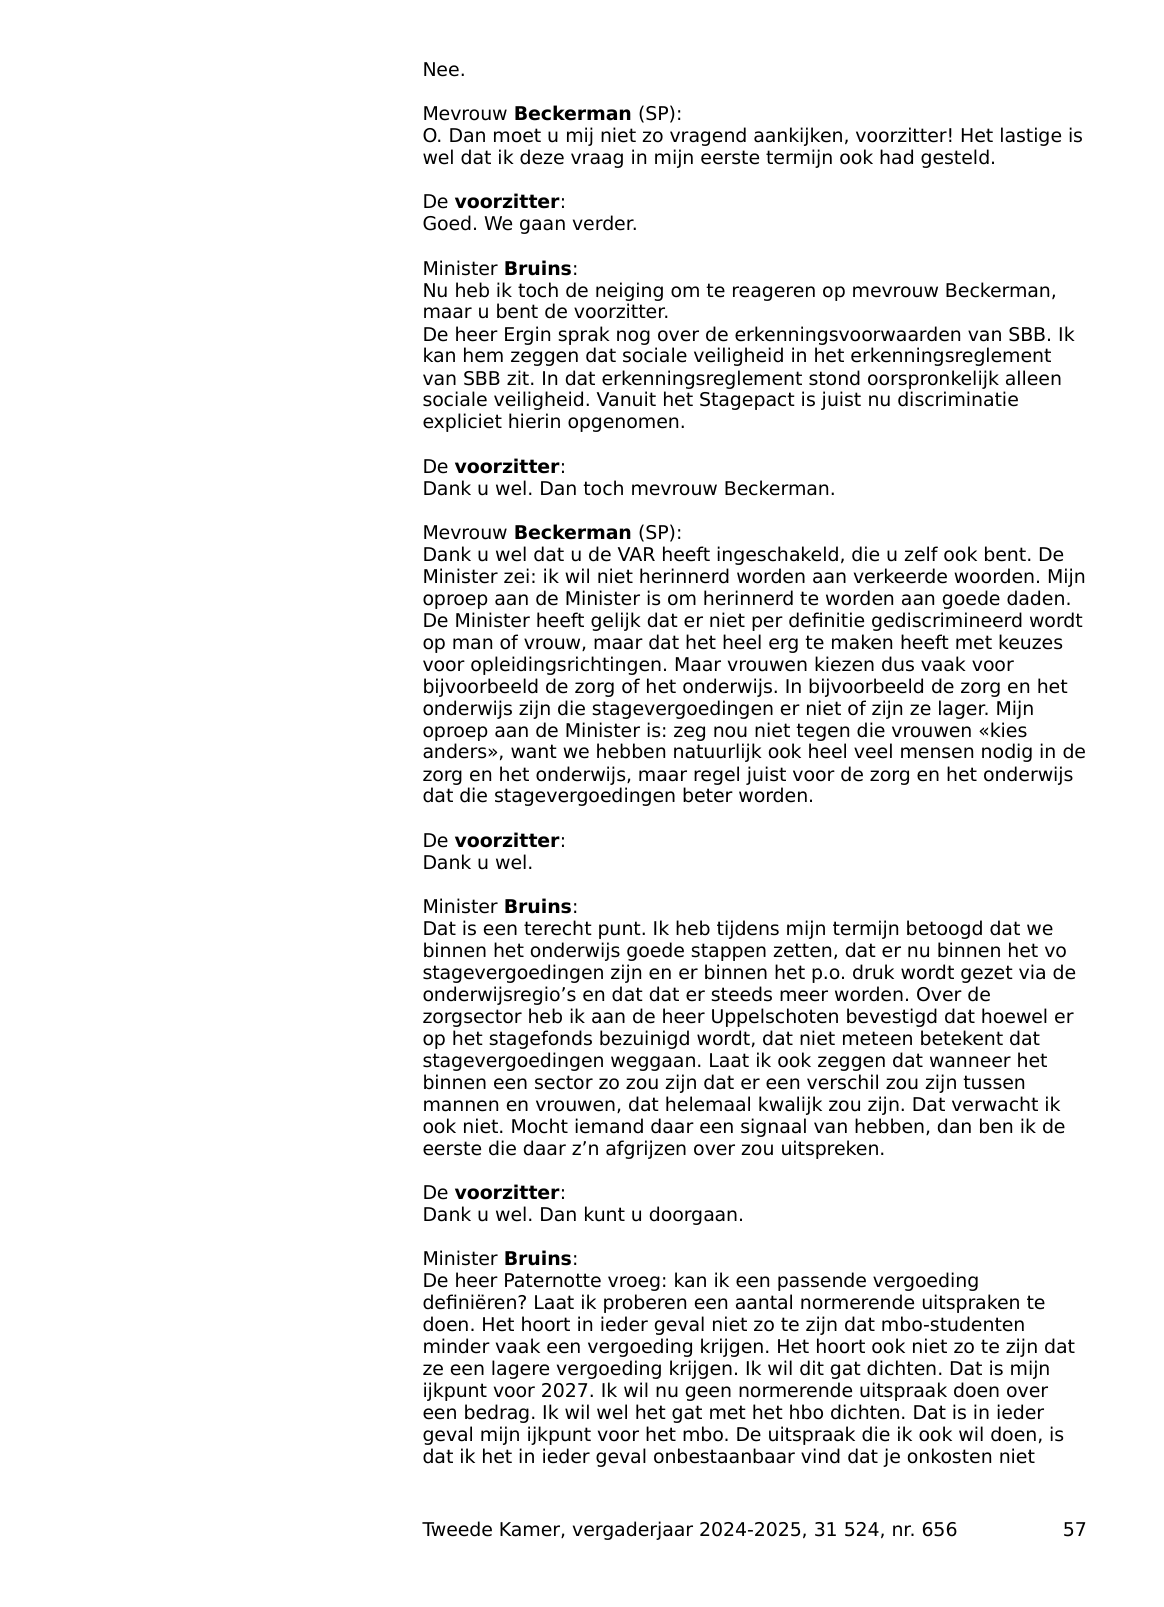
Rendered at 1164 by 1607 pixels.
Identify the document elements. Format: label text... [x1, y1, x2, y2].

text Mevrouw Beckerman (SP): [422, 522, 1087, 544]
text Nu heb ik toch de neiging om te reageren op mevrouw Beckerman, maar u bent de voorzitter. [422, 279, 1087, 323]
text De voorzitter: [422, 456, 1087, 477]
text Dank u wel. [422, 852, 1087, 873]
text Dank u wel. Dan toch mevrouw Beckerman. [422, 477, 1087, 499]
text De heer Ergin sprak nog over de erkenningsvoorwaarden van SBB. Ik kan hem zeggen dat sociale veiligheid in het erkenningsreglement van SBB zit. In dat erkenningsreglement stond oorspronkelijk alleen sociale veiligheid. Vanuit het Stagepact is juist nu discriminatie expliciet hierin opgenomen. [422, 323, 1087, 433]
text De voorzitter: [422, 829, 1087, 852]
text Dank u wel. Dan kunt u doorgaan. [422, 1204, 1087, 1226]
text Nee. [422, 59, 1087, 81]
text Minister Bruins: [422, 1248, 1087, 1270]
text De voorzitter: [422, 191, 1087, 213]
text Dank u wel dat u de VAR heeft ingeschakeld, die u zelf ook bent. De Minister zei: ik wil niet herinnerd worden aan verkeerde woorden. Mijn oproep aan de Minister is om herinnerd te worden aan goede daden. De Minister heeft gelijk dat er niet per definitie gediscrimineerd wordt op man of vrouw, maar dat het heel erg te maken heeft met keuzes voor opleidingsrichtingen. Maar vrouwen kiezen dus vaak voor bijvoorbeeld de zorg of het onderwijs. In bijvoorbeeld de zorg en het onderwijs zijn die stagevergoedingen er niet of zijn ze lager. Mijn oproep aan de Minister is: zeg nou niet tegen die vrouwen «kies anders», want we hebben natuurlijk ook heel veel mensen nodig in de zorg en het onderwijs, maar regel juist voor de zorg en het onderwijs dat die stagevergoedingen beter worden. [422, 544, 1087, 807]
text Minister Bruins: [422, 257, 1087, 279]
text Minister Bruins: [422, 896, 1087, 918]
text De heer Paternotte vroeg: kan ik een passende vergoeding definiëren? Laat ik proberen een aantal normerende uitspraken te doen. Het hoort in ieder geval niet zo te zijn dat mbo-studenten minder vaak een vergoeding krijgen. Het hoort ook niet zo te zijn dat ze een lagere vergoeding krijgen. Ik wil dit gat dichten. Dat is mijn ijkpunt voor 2027. Ik wil nu geen normerende uitspraak doen over een bedrag. Ik wil wel het gat met het hbo dichten. Dat is in ieder geval mijn ijkpunt voor het mbo. De uitspraak die ik ook wil doen, is dat ik het in ieder geval onbestaanbaar vind dat je onkosten niet [422, 1270, 1087, 1468]
text De voorzitter: [422, 1182, 1087, 1204]
text Mevrouw Beckerman (SP): [422, 103, 1087, 125]
text Goed. We gaan verder. [422, 213, 1087, 235]
text Dat is een terecht punt. Ik heb tijdens mijn termijn betoogd dat we binnen het onderwijs goede stappen zetten, dat er nu binnen het vo stagevergoedingen zijn en er binnen het p.o. druk wordt gezet via de onderwijsregio’s en dat dat er steeds meer worden. Over de zorgsector heb ik aan de heer Uppelschoten bevestigd dat hoewel er op het stagefonds bezuinigd wordt, dat niet meteen betekent dat stagevergoedingen weggaan. Laat ik ook zeggen dat wanneer het binnen een sector zo zou zijn dat er een verschil zou zijn tussen mannen en vrouwen, dat helemaal kwalijk zou zijn. Dat verwacht ik ook niet. Mocht iemand daar een signaal van hebben, dan ben ik de eerste die daar z’n afgrijzen over zou uitspreken. [422, 918, 1087, 1159]
text O. Dan moet u mij niet zo vragend aankijken, voorzitter! Het lastige is wel dat ik deze vraag in mijn eerste termijn ook had gesteld. [422, 125, 1087, 169]
